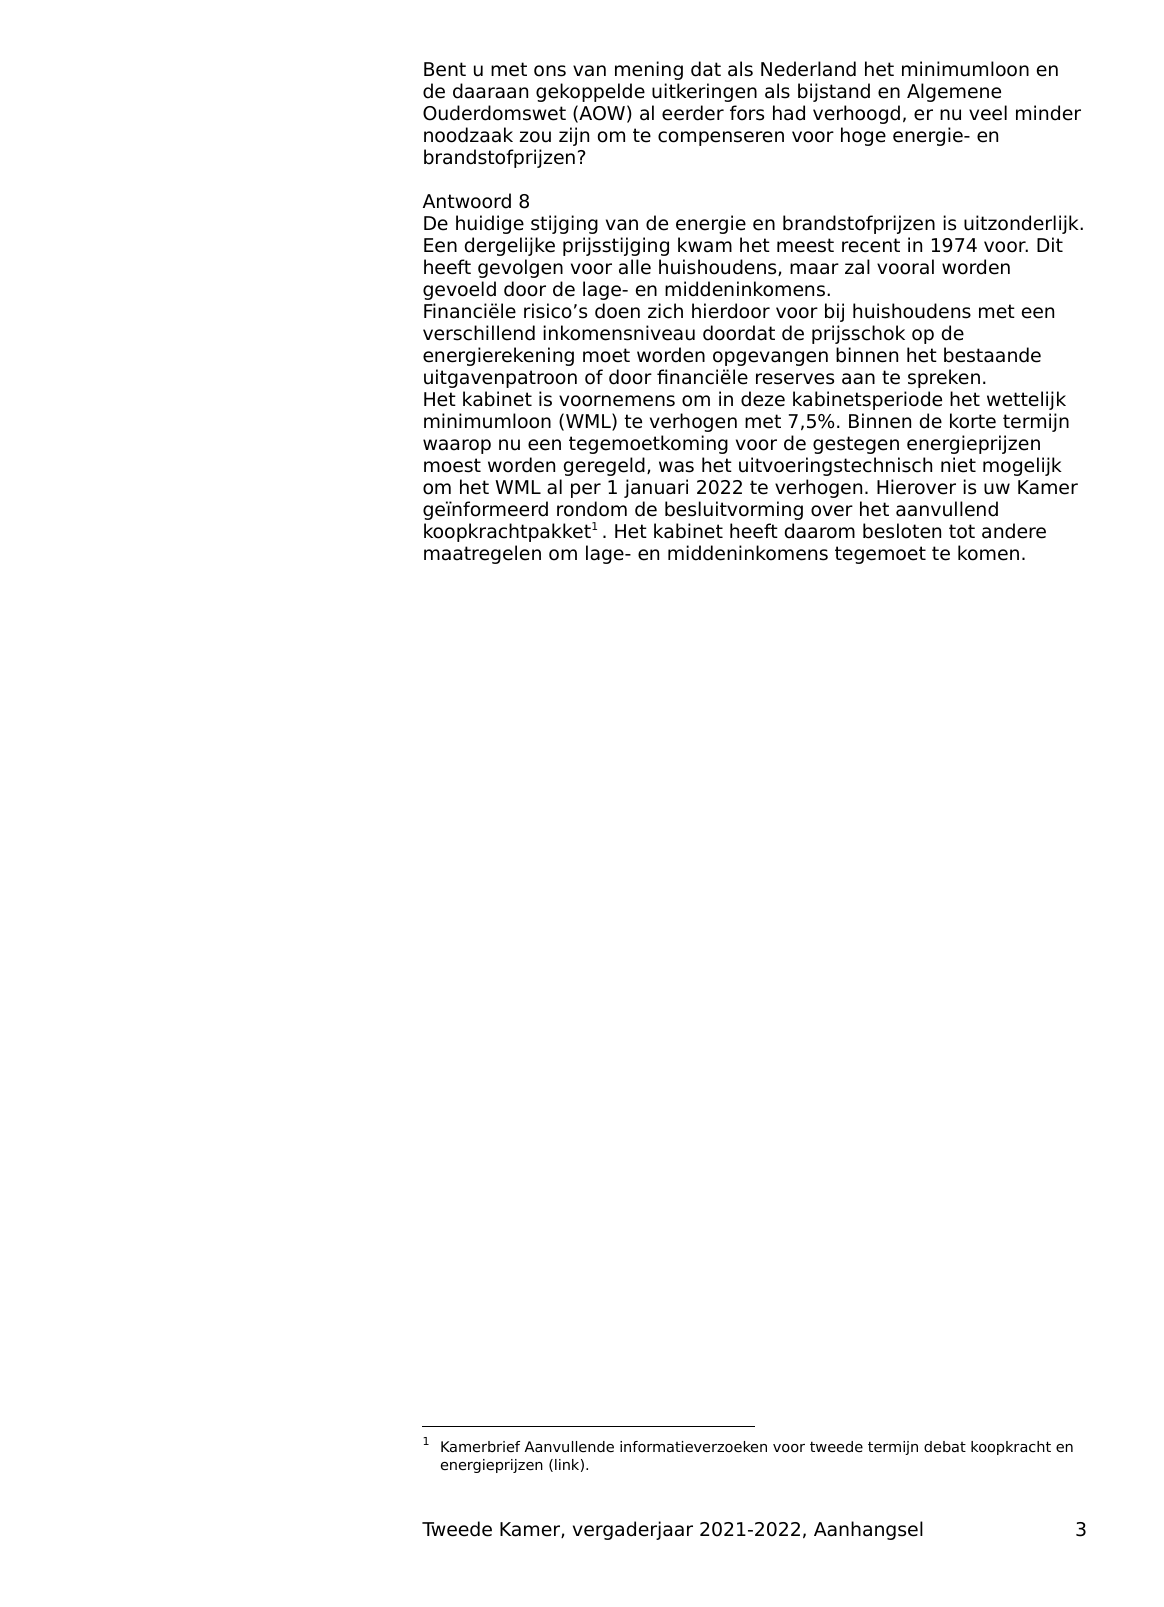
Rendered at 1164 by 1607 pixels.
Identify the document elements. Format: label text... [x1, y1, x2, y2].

text Het kabinet is voornemens om in deze kabinetsperiode het wettelijk minimumloon (WML) te verhogen met 7,5%. Binnen de korte termijn waarop nu een tegemoetkoming voor de gestegen energieprijzen moest worden geregeld, was het uitvoeringstechnisch niet mogelijk om het WML al per 1 januari 2022 te verhogen. Hierover is uw Kamer geïnformeerd rondom de besluitvorming over het aanvullend koopkrachtpakket. Het kabinet heeft daarom besloten tot andere maatregelen om lage- en middeninkomens tegemoet te komen. [422, 389, 1087, 565]
text Bent u met ons van mening dat als Nederland het minimumloon en de daaraan gekoppelde uitkeringen als bijstand en Algemene Ouderdomswet (AOW) al eerder fors had verhoogd, er nu veel minder noodzaak zou zijn om te compenseren voor hoge energie- en brandstofprijzen? [422, 59, 1087, 169]
text De huidige stijging van de energie en brandstofprijzen is uitzonderlijk. Een dergelijke prijsstijging kwam het meest recent in 1974 voor. Dit heeft gevolgen voor alle huishoudens, maar zal vooral worden gevoeld door de lage- en middeninkomens. [422, 213, 1087, 301]
text Antwoord 8 [422, 191, 1087, 213]
text Kamerbrief Aanvullende informatieverzoeken voor tweede termijn debat koopkracht en energieprijzen (link). [422, 1435, 1087, 1474]
text Financiële risico’s doen zich hierdoor voor bij huishoudens met een verschillend inkomensniveau doordat de prijsschok op de energierekening moet worden opgevangen binnen het bestaande uitgavenpatroon of door financiële reserves aan te spreken. [422, 301, 1087, 389]
